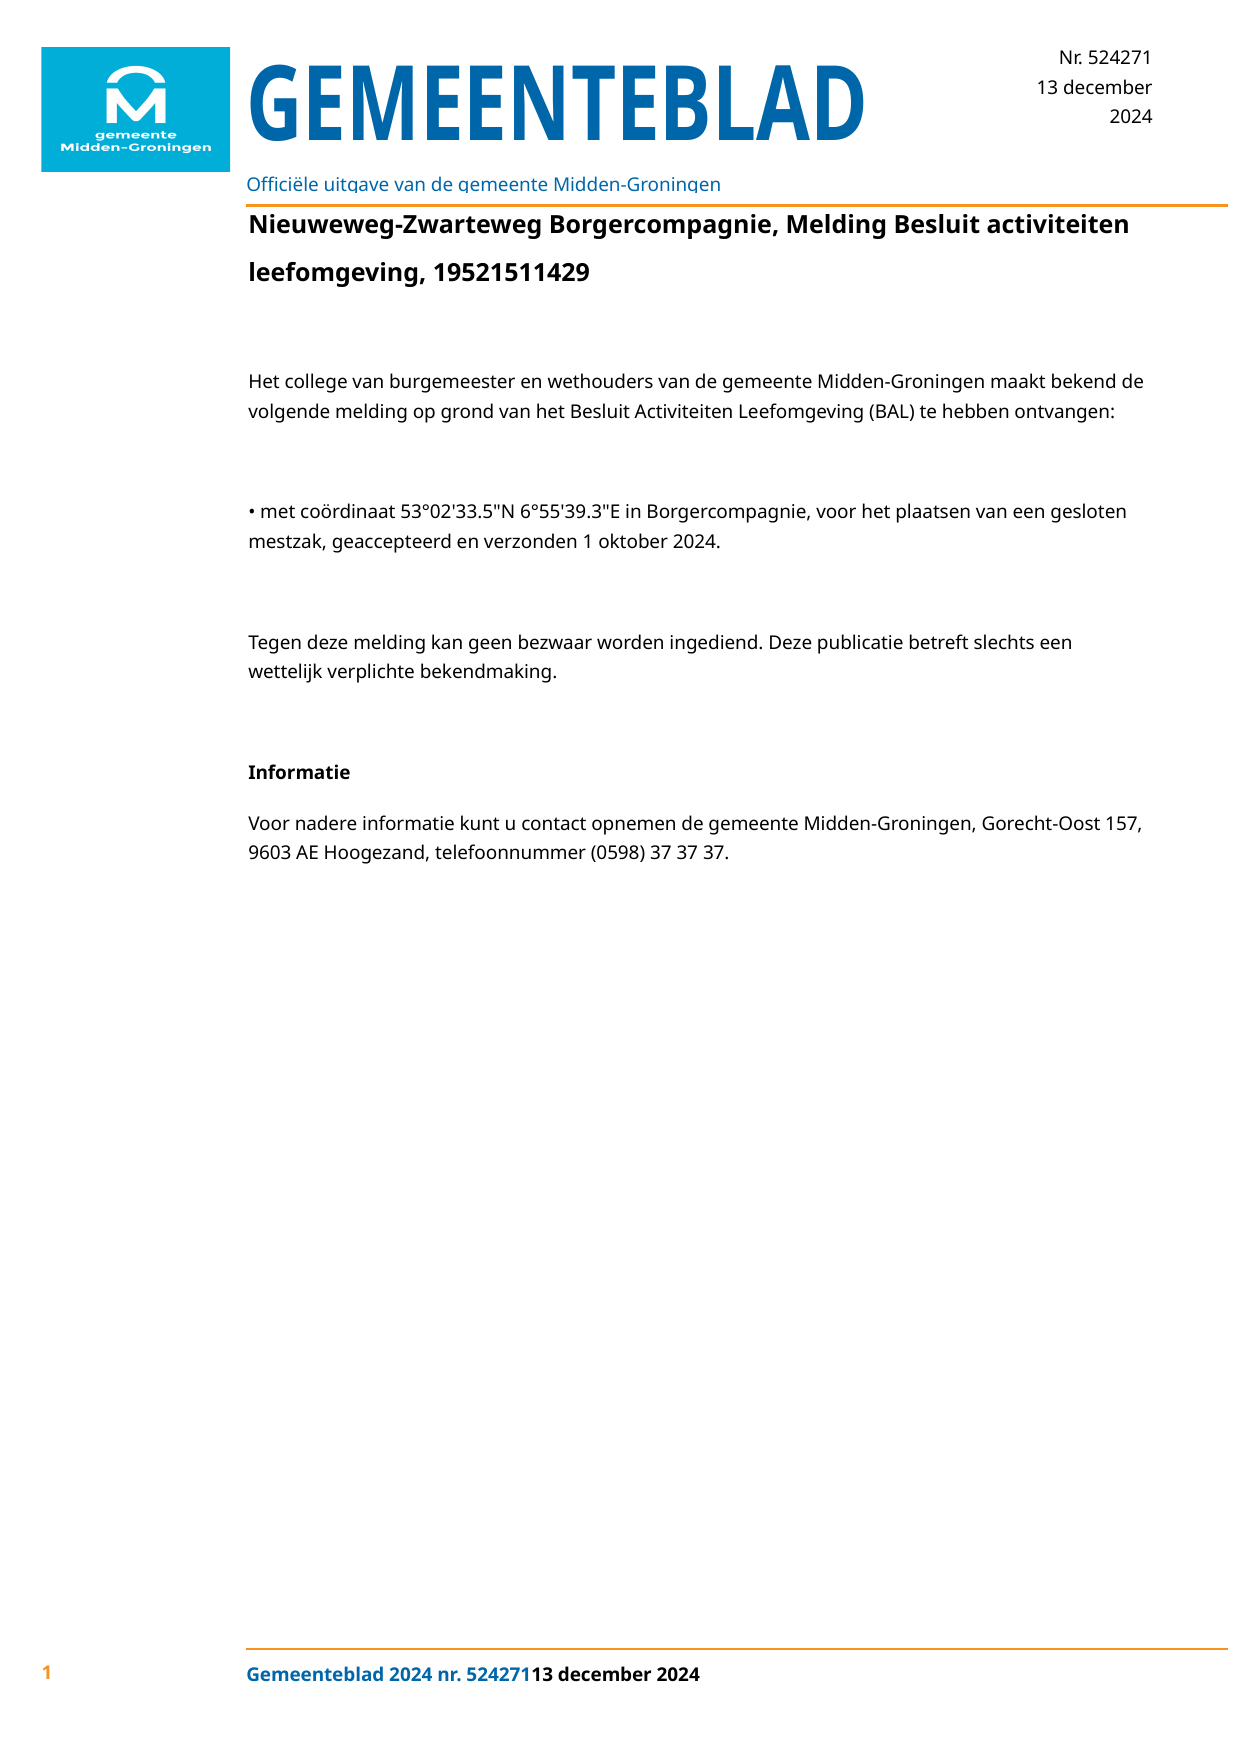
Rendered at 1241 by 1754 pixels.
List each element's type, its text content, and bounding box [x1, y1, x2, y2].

text Informatie [248, 759, 1152, 785]
text Nieuweweg-Zwarteweg Borgercompagnie, Melding Besluit activiteiten leefomgeving, 19521511429 [248, 207, 1152, 288]
text Tegen deze melding kan geen bezwaar worden ingediend. Deze publicatie betreft slechts een wettelijk verplichte bekendmaking. [248, 629, 1152, 684]
picture [184, 146, 190, 153]
text Het college van burgemeester en wethouders van de gemeente Midden-Groningen maakt bekend de volgende melding op grond van het Besluit Activiteiten Leefomgeving (BAL) te hebben ontvangen: [248, 368, 1152, 424]
picture [107, 89, 165, 122]
picture [108, 66, 164, 82]
text • met coördinaat 53°02'33.5"N 6°55'39.3"E in Borgercompagnie, voor het plaatsen van een gesloten mestzak, geaccepteerd en verzonden 1 oktober 2024. [248, 499, 1152, 554]
text Voor nadere informatie kunt u contact opnemen de gemeente Midden-Groningen, Gorecht-Oost 157, 9603 AE Hoogezand, telefoonnummer (0598) 37 37 37. [248, 810, 1152, 865]
